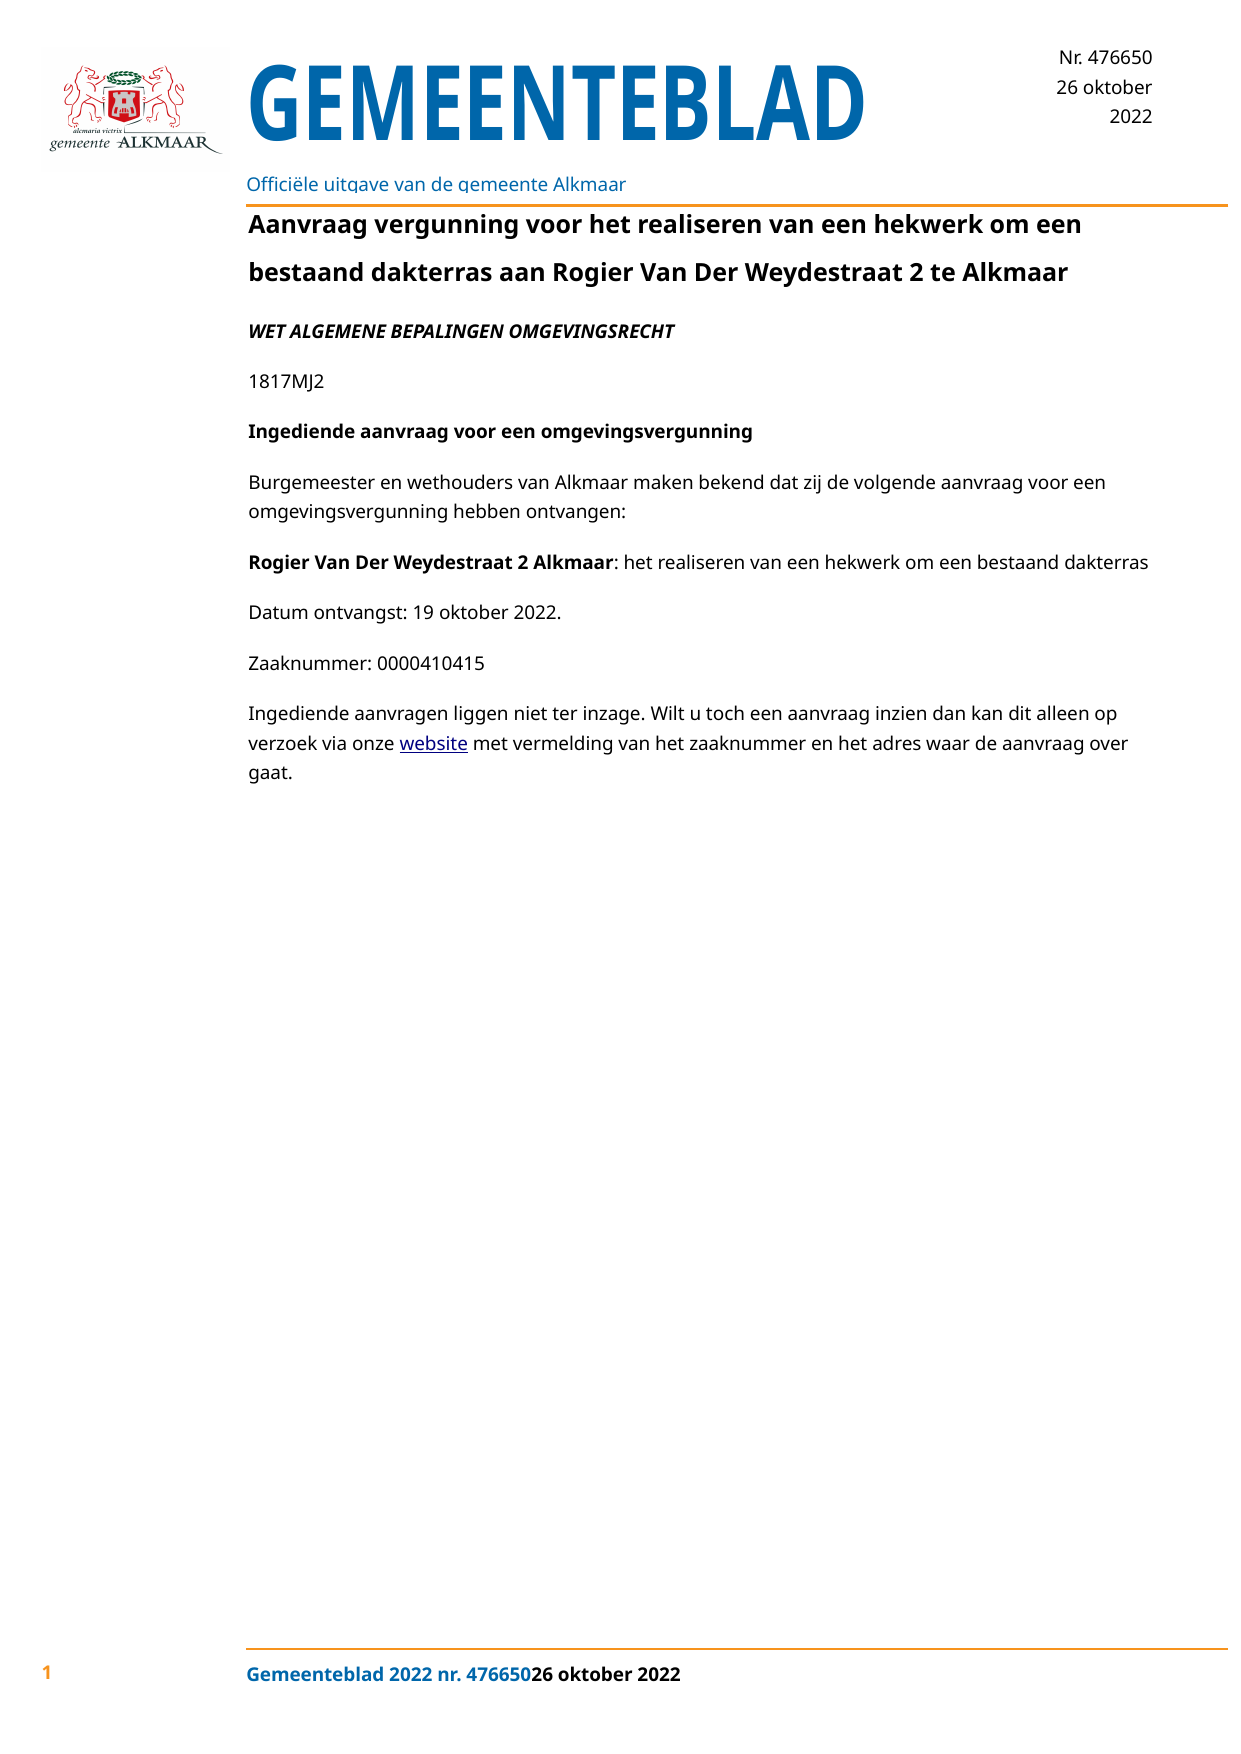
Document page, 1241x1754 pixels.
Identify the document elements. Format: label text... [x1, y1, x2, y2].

text Ingediende aanvragen liggen niet ter inzage. Wilt u toch een aanvraag inzien dan kan dit alleen op verzoek via onze website met vermelding van het zaaknummer en het adres waar de aanvraag over gaat. [248, 700, 1152, 785]
text Ingediende aanvraag voor een omgevingsvergunning [248, 419, 1152, 444]
picture [41, 47, 231, 172]
text WET ALGEMENE BEPALINGEN OMGEVINGSRECHT [248, 318, 1152, 344]
text 1817MJ2 [248, 368, 1152, 394]
text Burgemeester en wethouders van Alkmaar maken bekend dat zij de volgende aanvraag voor een omgevingsvergunning hebben ontvangen: [248, 469, 1152, 524]
text Zaaknummer: 0000410415 [248, 650, 1152, 676]
text Aanvraag vergunning voor het realiseren van een hekwerk om een bestaand dakterras aan Rogier Van Der Weydestraat 2 te Alkmaar [248, 207, 1152, 288]
text Datum ontvangst: 19 oktober 2022. [248, 599, 1152, 625]
text Rogier Van Der Weydestraat 2 Alkmaar: het realiseren van een hekwerk om een bestaand dakterras [248, 549, 1152, 575]
